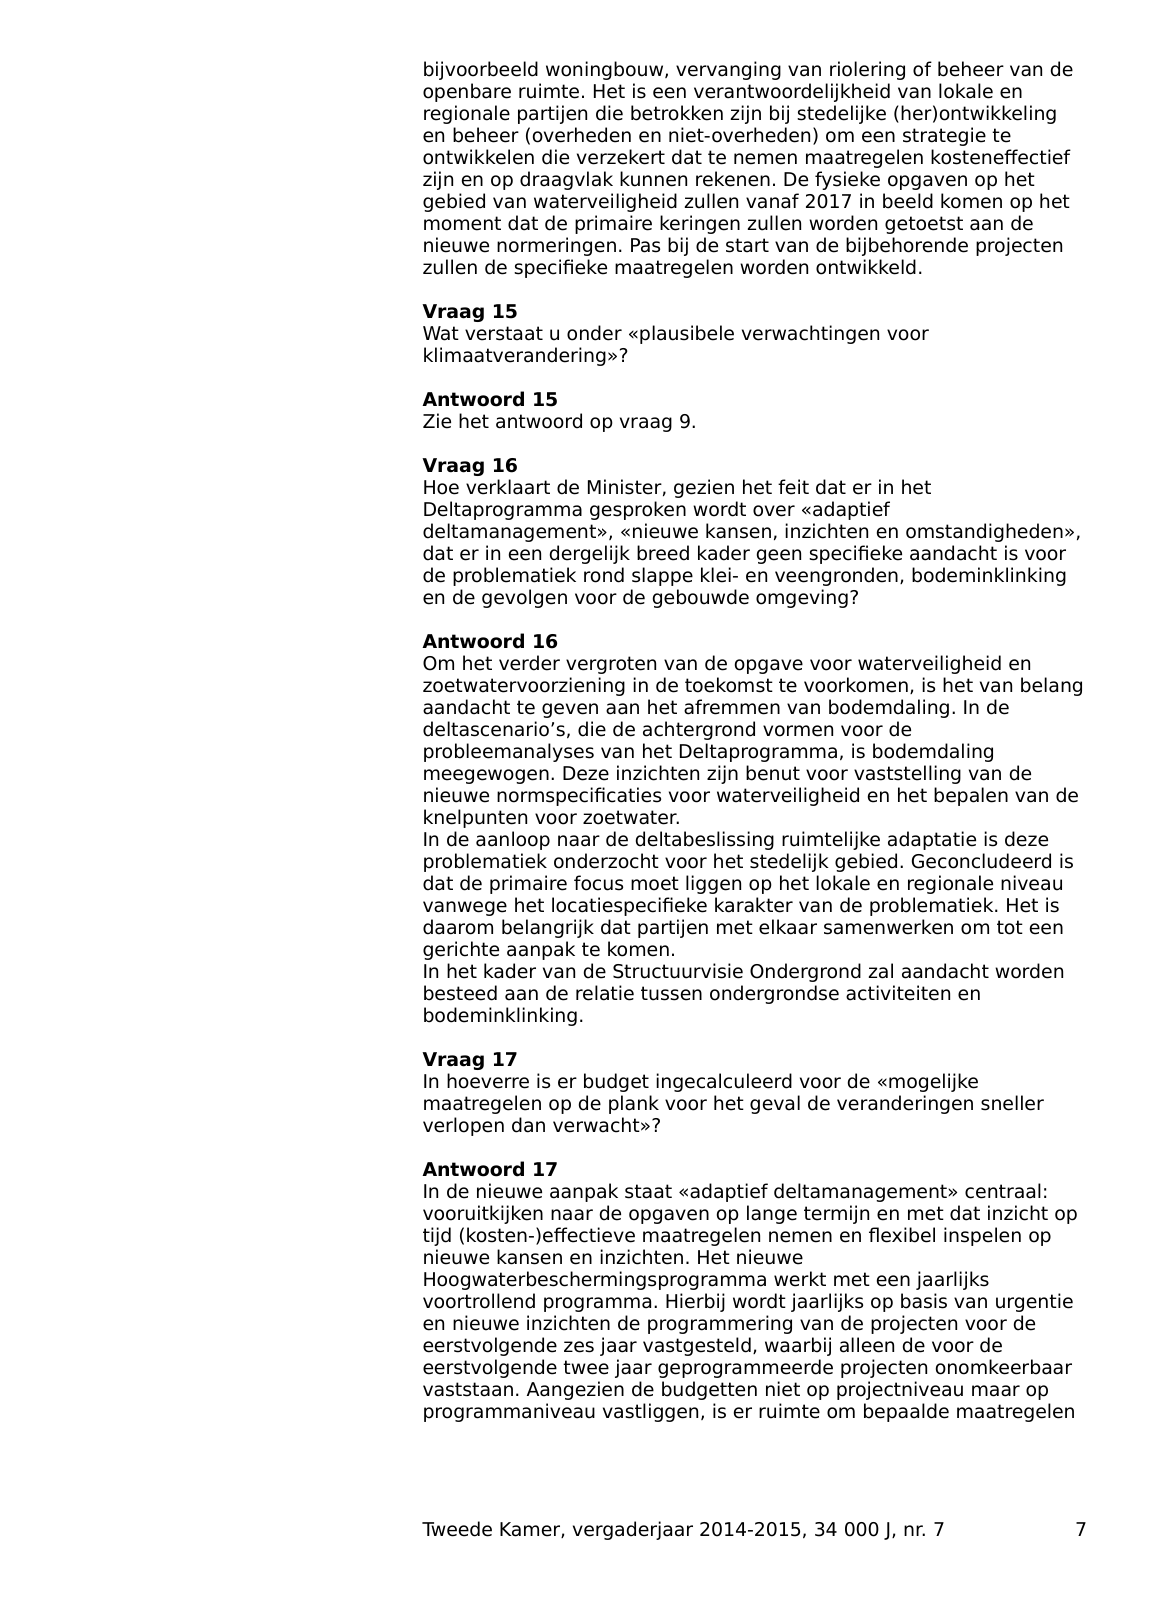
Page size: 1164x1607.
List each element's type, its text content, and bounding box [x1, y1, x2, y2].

text Om het verder vergroten van de opgave voor waterveiligheid en zoetwatervoorziening in de toekomst te voorkomen, is het van belang aandacht te geven aan het afremmen van bodemdaling. In de deltascenario’s, die de achtergrond vormen voor de probleemanalyses van het Deltaprogramma, is bodemdaling meegewogen. Deze inzichten zijn benut voor vaststelling van de nieuwe normspecificaties voor waterveiligheid en het bepalen van de knelpunten voor zoetwater. [422, 653, 1087, 829]
text Vraag 17 [422, 1049, 1087, 1071]
text In de nieuwe aanpak staat «adaptief deltamanagement» centraal: vooruitkijken naar de opgaven op lange termijn en met dat inzicht op tijd (kosten-)effectieve maatregelen nemen en flexibel inspelen op nieuwe kansen en inzichten. Het nieuwe Hoogwaterbeschermingsprogramma werkt met een jaarlijks voortrollend programma. Hierbij wordt jaarlijks op basis van urgentie en nieuwe inzichten de programmering van de projecten voor de eerstvolgende zes jaar vastgesteld, waarbij alleen de voor de eerstvolgende twee jaar geprogrammeerde projecten onomkeerbaar vaststaan. Aangezien de budgetten niet op projectniveau maar op programmaniveau vastliggen, is er ruimte om bepaalde maatregelen [422, 1181, 1087, 1423]
text Wat verstaat u onder «plausibele verwachtingen voor klimaatverandering»? [422, 323, 1087, 367]
text Antwoord 16 [422, 631, 1087, 653]
text In hoeverre is er budget ingecalculeerd voor de «mogelijke maatregelen op de plank voor het geval de veranderingen sneller verlopen dan verwacht»? [422, 1071, 1087, 1137]
text In het kader van de Structuurvisie Ondergrond zal aandacht worden besteed aan de relatie tussen ondergrondse activiteiten en bodeminklinking. [422, 961, 1087, 1027]
text Vraag 15 [422, 301, 1087, 323]
text Vraag 16 [422, 455, 1087, 477]
text In de aanloop naar de deltabeslissing ruimtelijke adaptatie is deze problematiek onderzocht voor het stedelijk gebied. Geconcludeerd is dat de primaire focus moet liggen op het lokale en regionale niveau vanwege het locatiespecifieke karakter van de problematiek. Het is daarom belangrijk dat partijen met elkaar samenwerken om tot een gerichte aanpak te komen. [422, 829, 1087, 961]
text Antwoord 17 [422, 1159, 1087, 1181]
text Antwoord 15 [422, 389, 1087, 411]
text Zie het antwoord op vraag 9. [422, 411, 1087, 433]
text bijvoorbeeld woningbouw, vervanging van riolering of beheer van de openbare ruimte. Het is een verantwoordelijkheid van lokale en regionale partijen die betrokken zijn bij stedelijke (her)ontwikkeling en beheer (overheden en niet-overheden) om een strategie te ontwikkelen die verzekert dat te nemen maatregelen kosteneffectief zijn en op draagvlak kunnen rekenen. De fysieke opgaven op het gebied van waterveiligheid zullen vanaf 2017 in beeld komen op het moment dat de primaire keringen zullen worden getoetst aan de nieuwe normeringen. Pas bij de start van de bijbehorende projecten zullen de specifieke maatregelen worden ontwikkeld. [422, 59, 1087, 279]
text Hoe verklaart de Minister, gezien het feit dat er in het Deltaprogramma gesproken wordt over «adaptief deltamanagement», «nieuwe kansen, inzichten en omstandigheden», dat er in een dergelijk breed kader geen specifieke aandacht is voor de problematiek rond slappe klei- en veengronden, bodeminklinking en de gevolgen voor de gebouwde omgeving? [422, 477, 1087, 609]
